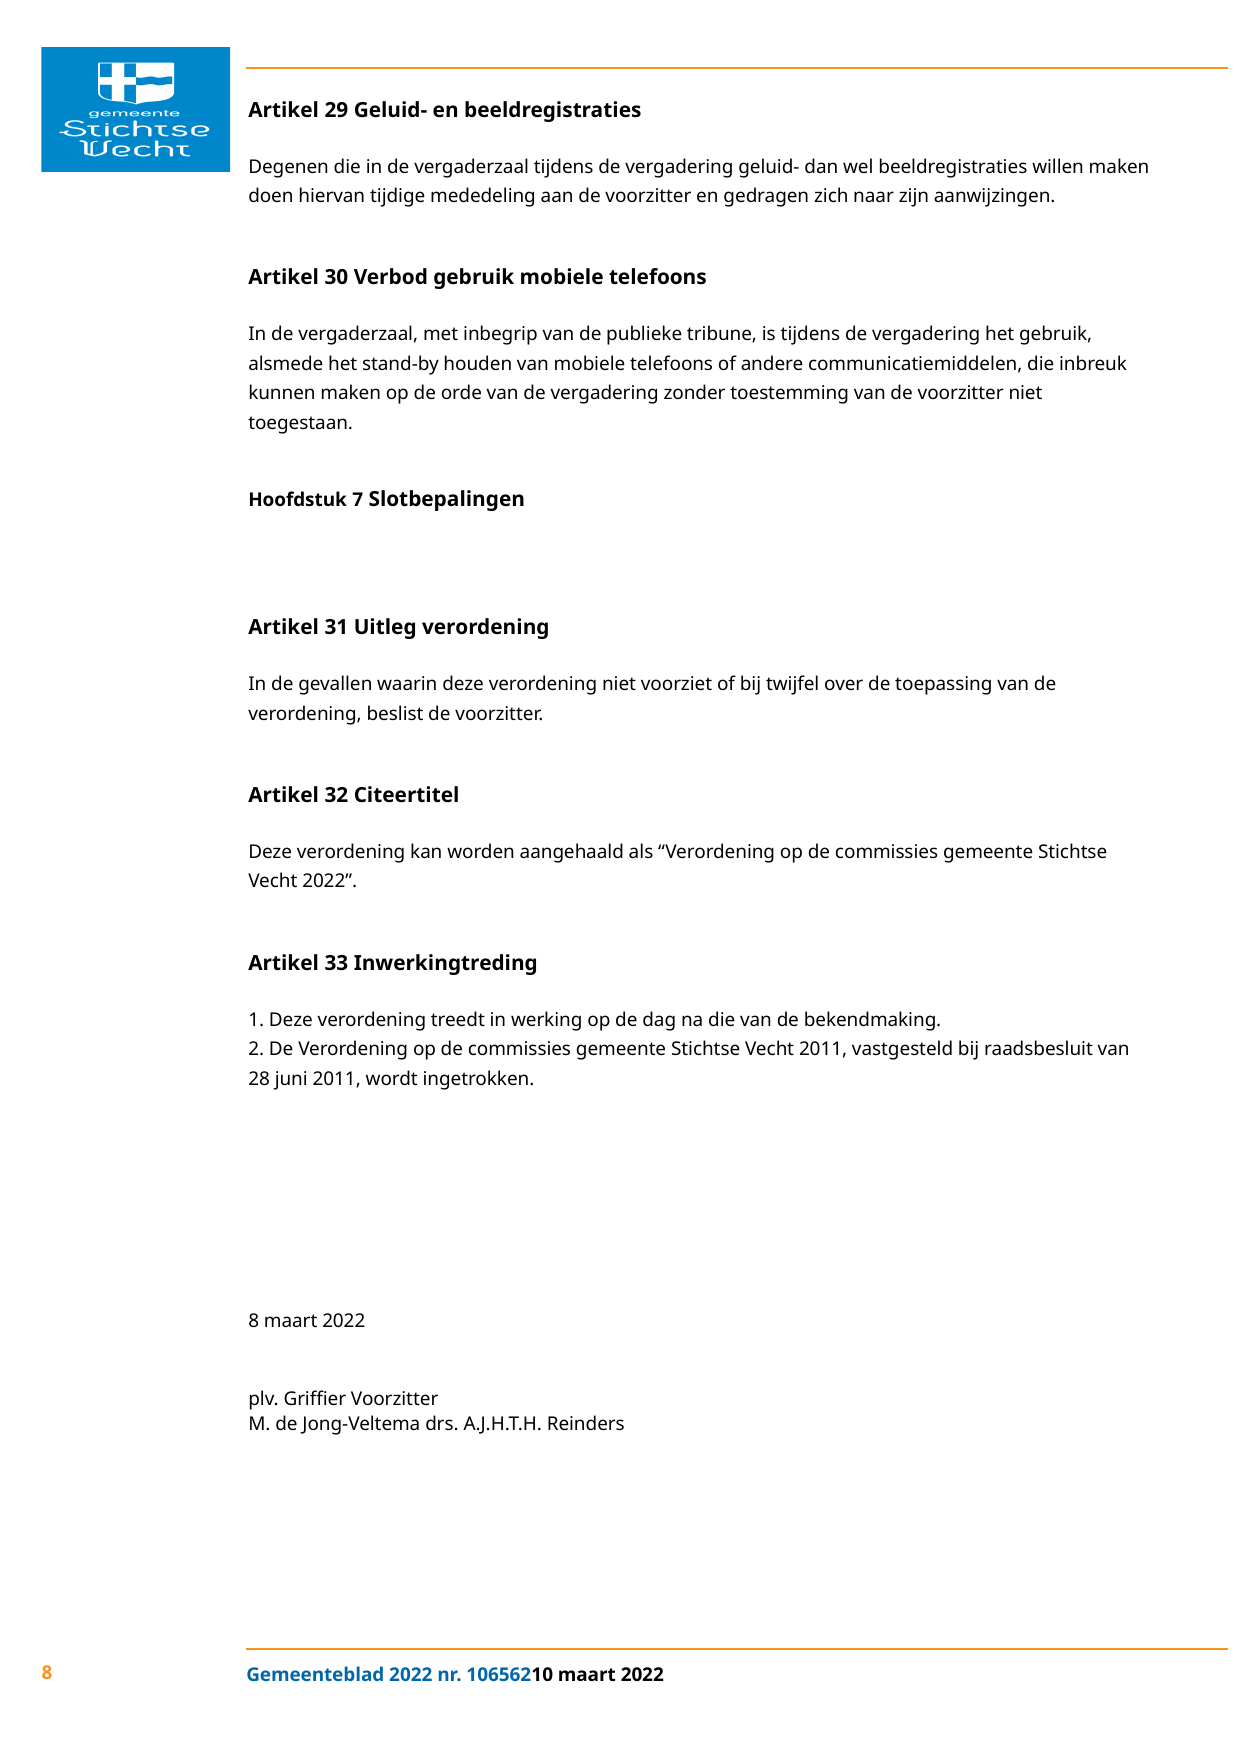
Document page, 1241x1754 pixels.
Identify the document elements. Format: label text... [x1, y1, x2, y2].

text Artikel 31 Uitleg verordening [248, 612, 1152, 641]
text Artikel 33 Inwerkingtreding [248, 948, 1152, 976]
text M. de Jong-Veltema drs. A.J.H.T.H. Reinders [248, 1411, 1152, 1436]
picture [137, 63, 174, 103]
picture [99, 63, 135, 101]
text Artikel 29 Geluid- en beeldregistraties [248, 95, 1152, 123]
text plv. Griffier Voorzitter [248, 1385, 1152, 1411]
text In de vergaderzaal, met inbegrip van de publieke tribune, is tijdens de vergadering het gebruik, alsmede het stand-by houden van mobiele telefoons of andere communicatiemiddelen, die inbreuk kunnen maken op de orde van de vergadering zonder toestemming van de voorzitter niet toegestaan. [248, 320, 1152, 435]
text In de gevallen waarin deze verordening niet voorziet of bij twijfel over de toepassing van de verordening, beslist de voorzitter. [248, 671, 1152, 726]
text 2. De Verordening op de commissies gemeente Stichtse Vecht 2011, vastgesteld bij raadsbesluit van 28 juni 2011, wordt ingetrokken. [248, 1035, 1152, 1091]
text Degenen die in de vergaderzaal tijdens de vergadering geluid- dan wel beeldregistraties willen maken doen hiervan tijdige mededeling aan de voorzitter en gedragen zich naar zijn aanwijzingen. [248, 153, 1152, 208]
text Hoofdstuk 7 Slotbepalingen [248, 484, 1152, 513]
text 8 maart 2022 [248, 1308, 1152, 1333]
text Artikel 30 Verbod gebruik mobiele telefoons [248, 262, 1152, 291]
text Artikel 32 Citeertitel [248, 780, 1152, 808]
text 1. Deze verordening treedt in werking op de dag na die van de bekendmaking. [248, 1006, 1152, 1031]
text Deze verordening kan worden aangehaald als “Verordening op de commissies gemeente Stichtse Vecht 2022”. [248, 838, 1152, 893]
